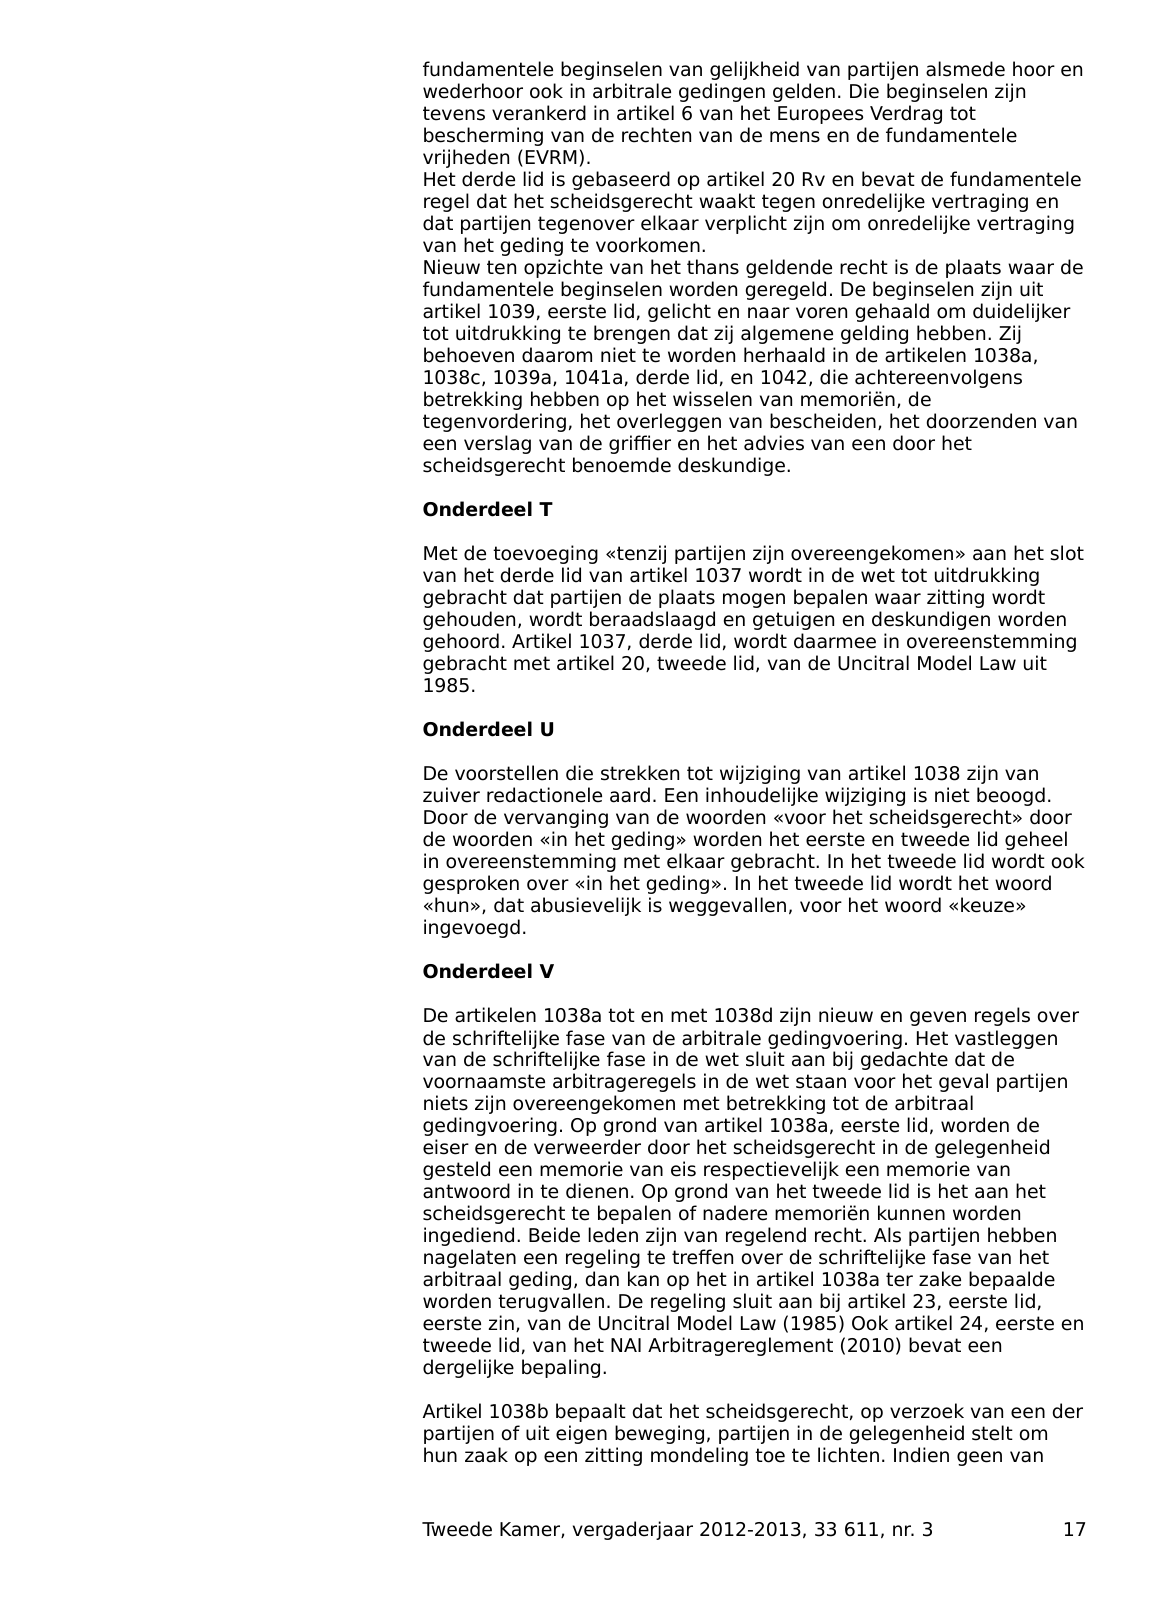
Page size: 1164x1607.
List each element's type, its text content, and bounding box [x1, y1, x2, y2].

text Met de toevoeging «tenzij partijen zijn overeengekomen» aan het slot van het derde lid van artikel 1037 wordt in de wet tot uitdrukking gebracht dat partijen de plaats mogen bepalen waar zitting wordt gehouden, wordt beraadslaagd en getuigen en deskundigen worden gehoord. Artikel 1037, derde lid, wordt daarmee in overeenstemming gebracht met artikel 20, tweede lid, van de Uncitral Model Law uit 1985. [422, 543, 1087, 697]
subtitle Onderdeel V [422, 961, 1087, 983]
subtitle Onderdeel U [422, 719, 1087, 741]
text fundamentele beginselen van gelijkheid van partijen alsmede hoor en wederhoor ook in arbitrale gedingen gelden. Die beginselen zijn tevens verankerd in artikel 6 van het Europees Verdrag tot bescherming van de rechten van de mens en de fundamentele vrijheden (EVRM). [422, 59, 1087, 169]
text Het derde lid is gebaseerd op artikel 20 Rv en bevat de fundamentele regel dat het scheidsgerecht waakt tegen onredelijke vertraging en dat partijen tegenover elkaar verplicht zijn om onredelijke vertraging van het geding te voorkomen. [422, 169, 1087, 257]
text De artikelen 1038a tot en met 1038d zijn nieuw en geven regels over de schriftelijke fase van de arbitrale gedingvoering. Het vastleggen van de schriftelijke fase in de wet sluit aan bij gedachte dat de voornaamste arbitrageregels in de wet staan voor het geval partijen niets zijn overeengekomen met betrekking tot de arbitraal gedingvoering. Op grond van artikel 1038a, eerste lid, worden de eiser en de verweerder door het scheidsgerecht in de gelegenheid gesteld een memorie van eis respectievelijk een memorie van antwoord in te dienen. Op grond van het tweede lid is het aan het scheidsgerecht te bepalen of nadere memoriën kunnen worden ingediend. Beide leden zijn van regelend recht. Als partijen hebben nagelaten een regeling te treffen over de schriftelijke fase van het arbitraal geding, dan kan op het in artikel 1038a ter zake bepaalde worden terugvallen. De regeling sluit aan bij artikel 23, eerste lid, eerste zin, van de Uncitral Model Law (1985) Ook artikel 24, eerste en tweede lid, van het NAI Arbitragereglement (2010) bevat een dergelijke bepaling. [422, 1005, 1087, 1379]
subtitle Onderdeel T [422, 499, 1087, 521]
text Nieuw ten opzichte van het thans geldende recht is de plaats waar de fundamentele beginselen worden geregeld. De beginselen zijn uit artikel 1039, eerste lid, gelicht en naar voren gehaald om duidelijker tot uitdrukking te brengen dat zij algemene gelding hebben. Zij behoeven daarom niet te worden herhaald in de artikelen 1038a, 1038c, 1039a, 1041a, derde lid, en 1042, die achtereenvolgens betrekking hebben op het wisselen van memoriën, de tegenvordering, het overleggen van bescheiden, het doorzenden van een verslag van de griffier en het advies van een door het scheidsgerecht benoemde deskundige. [422, 257, 1087, 477]
text Artikel 1038b bepaalt dat het scheidsgerecht, op verzoek van een der partijen of uit eigen beweging, partijen in de gelegenheid stelt om hun zaak op een zitting mondeling toe te lichten. Indien geen van [422, 1401, 1087, 1467]
text De voorstellen die strekken tot wijziging van artikel 1038 zijn van zuiver redactionele aard. Een inhoudelijke wijziging is niet beoogd. Door de vervanging van de woorden «voor het scheidsgerecht» door de woorden «in het geding» worden het eerste en tweede lid geheel in overeenstemming met elkaar gebracht. In het tweede lid wordt ook gesproken over «in het geding». In het tweede lid wordt het woord «hun», dat abusievelijk is weggevallen, voor het woord «keuze» ingevoegd. [422, 763, 1087, 939]
